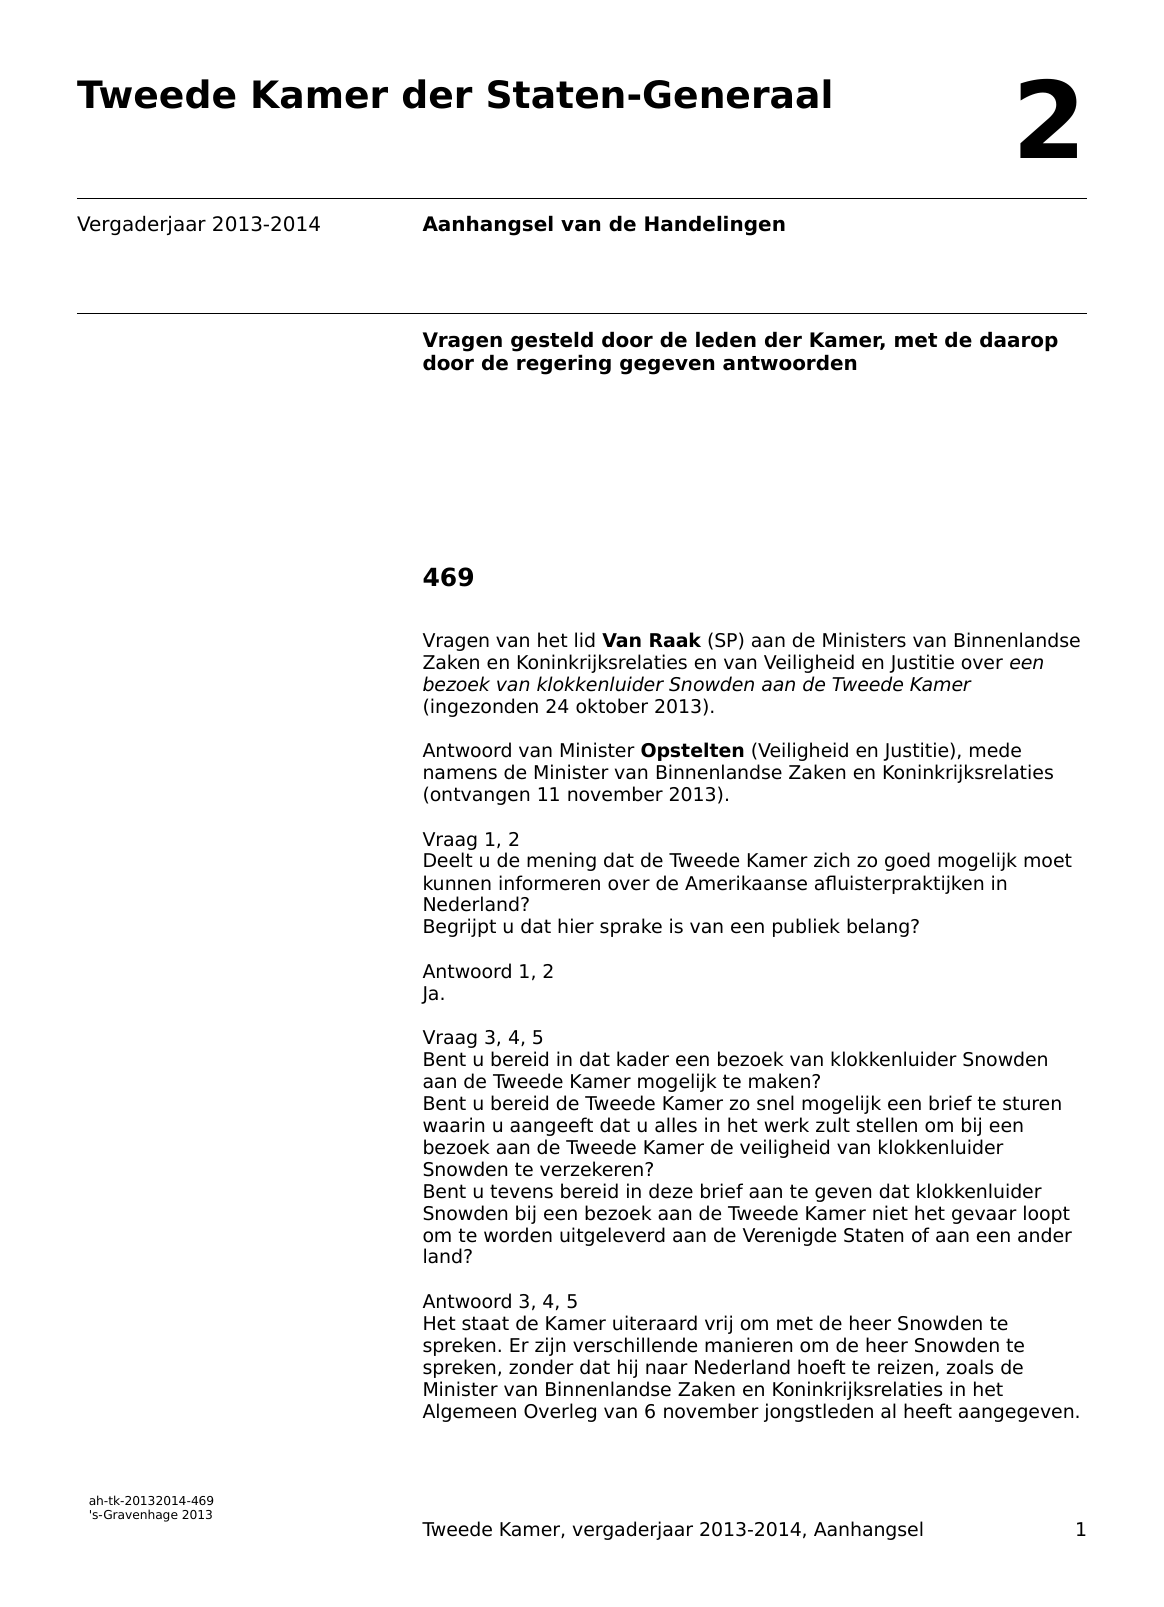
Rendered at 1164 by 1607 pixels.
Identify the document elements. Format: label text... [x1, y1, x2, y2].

text Begrijpt u dat hier sprake is van een publiek belang? [422, 916, 1087, 938]
text Bent u bereid de Tweede Kamer zo snel mogelijk een brief te sturen waarin u aangeeft dat u alles in het werk zult stellen om bij een bezoek aan de Tweede Kamer de veiligheid van klokkenluider Snowden te verzekeren? [422, 1093, 1087, 1181]
table_header Tweede Kamer der Staten-Generaal [77, 59, 886, 198]
text Ja. [422, 982, 1087, 1004]
text Vraag 3, 4, 5 [422, 1027, 1087, 1049]
text Antwoord 3, 4, 5 [422, 1291, 1087, 1313]
text 's-Gravenhage 2013 [88, 1508, 323, 1522]
text Het staat de Kamer uiteraard vrij om met de heer Snowden te spreken. Er zijn verschillende manieren om de heer Snowden te spreken, zonder dat hij naar Nederland hoeft te reizen, zoals de Minister van Binnenlandse Zaken en Koninkrijksrelaties in het Algemeen Overleg van 6 november jongstleden al heeft aangegeven. [422, 1313, 1087, 1422]
table_cell Aanhangsel van de Handelingen [422, 199, 1087, 313]
text Bent u bereid in dat kader een bezoek van klokkenluider Snowden aan de Tweede Kamer mogelijk te maken? [422, 1049, 1087, 1093]
table_cell Vergaderjaar 2013-2014 [77, 199, 422, 313]
text Deelt u de mening dat de Tweede Kamer zich zo goed mogelijk moet kunnen informeren over de Amerikaanse afluisterpraktijken in Nederland? [422, 850, 1087, 916]
text ah-tk-20132014-469 [88, 1494, 323, 1508]
table_cell Vragen gesteld door de leden der Kamer, met de daarop door de regering gegeven antwoorden [422, 314, 1087, 375]
text 469 [422, 563, 1087, 592]
text Vragen van het lid Van Raak (SP) aan de Ministers van Binnenlandse Zaken en Koninkrijksrelaties en van Veiligheid en Justitie over een bezoek van klokkenluider Snowden aan de Tweede Kamer (ingezonden 24 oktober 2013). [422, 630, 1087, 718]
table_header 2 [886, 59, 1087, 198]
text Vraag 1, 2 [422, 828, 1087, 850]
text Bent u tevens bereid in deze brief aan te geven dat klokkenluider Snowden bij een bezoek aan de Tweede Kamer niet het gevaar loopt om te worden uitgeleverd aan de Verenigde Staten of aan een ander land? [422, 1181, 1087, 1268]
table_cell [77, 314, 422, 375]
text Antwoord van Minister Opstelten (Veiligheid en Justitie), mede namens de Minister van Binnenlandse Zaken en Koninkrijksrelaties (ontvangen 11 november 2013). [422, 740, 1087, 806]
text Antwoord 1, 2 [422, 961, 1087, 982]
